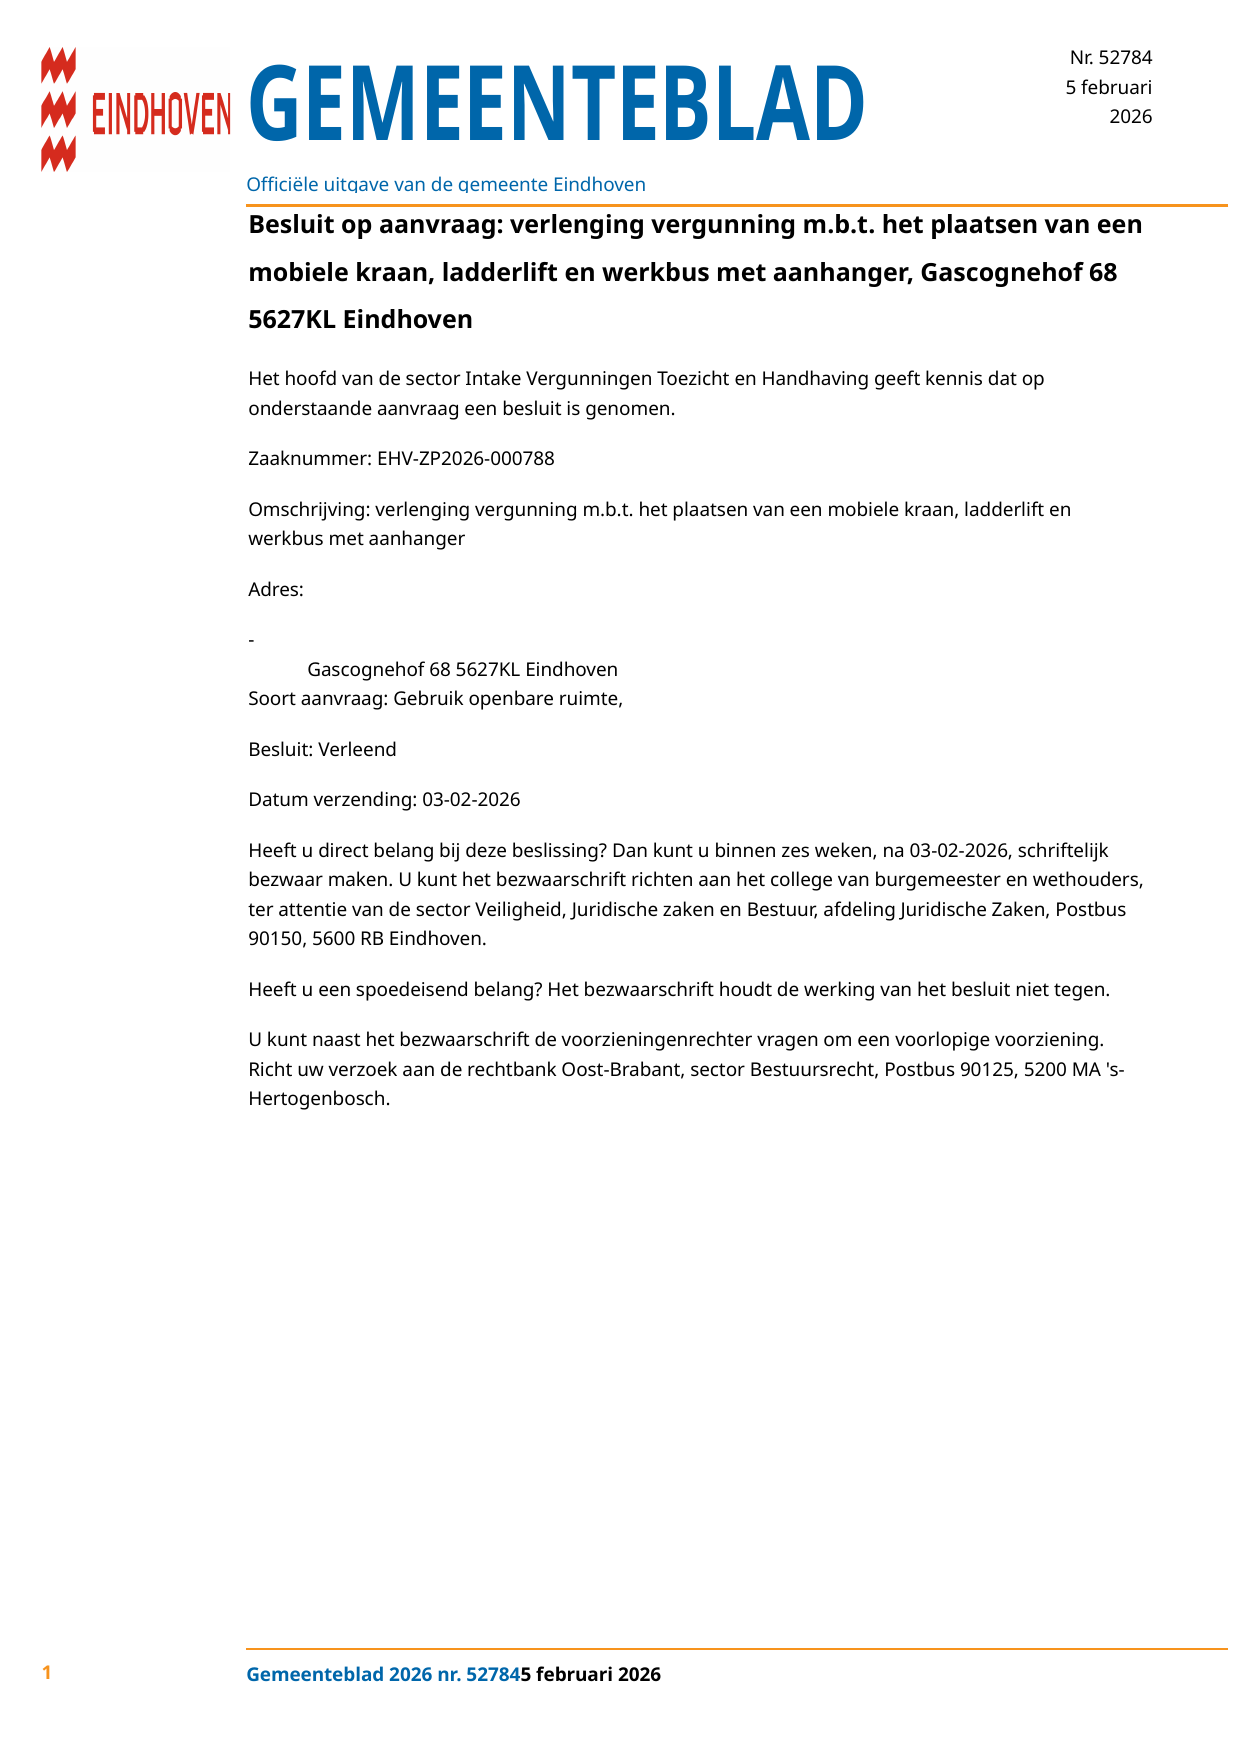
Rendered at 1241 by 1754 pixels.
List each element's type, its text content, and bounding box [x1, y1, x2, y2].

text Heeft u direct belang bij deze beslissing? Dan kunt u binnen zes weken, na 03-02-2026, schriftelijk bezwaar maken. U kunt het bezwaarschrift richten aan het college van burgemeester en wethouders, ter attentie van de sector Veiligheid, Juridische zaken en Bestuur, afdeling Juridische Zaken, Postbus 90150, 5600 RB Eindhoven. [248, 837, 1152, 951]
text Omschrijving: verlenging vergunning m.b.t. het plaatsen van een mobiele kraan, ladderlift en werkbus met aanhanger [248, 496, 1152, 551]
text Het hoofd van de sector Intake Vergunningen Toezicht en Handhaving geeft kennis dat op onderstaande aanvraag een besluit is genomen. [248, 366, 1152, 421]
list Gascognehof 68 5627KL Eindhoven [248, 656, 1152, 682]
text Besluit op aanvraag: verlenging vergunning m.b.t. het plaatsen van een mobiele kraan, ladderlift en werkbus met aanhanger, Gascognehof 68 5627KL Eindhoven [248, 207, 1152, 336]
text Heeft u een spoedeisend belang? Het bezwaarschrift houdt de werking van het besluit niet tegen. [248, 976, 1152, 1002]
text Soort aanvraag: Gebruik openbare ruimte, [248, 686, 1152, 711]
text Datum verzending: 03-02-2026 [248, 786, 1152, 812]
text Zaaknummer: EHV-ZP2026-000788 [248, 446, 1152, 471]
text Adres: [248, 576, 1152, 602]
text Besluit: Verleend [248, 736, 1152, 762]
picture [41, 47, 231, 172]
text U kunt naast het bezwaarschrift de voorzieningenrechter vragen om een voorlopige voorziening. Richt uw verzoek aan de rechtbank Oost-Brabant, sector Bestuursrecht, Postbus 90125, 5200 MA 's-Hertogenbosch. [248, 1026, 1152, 1111]
